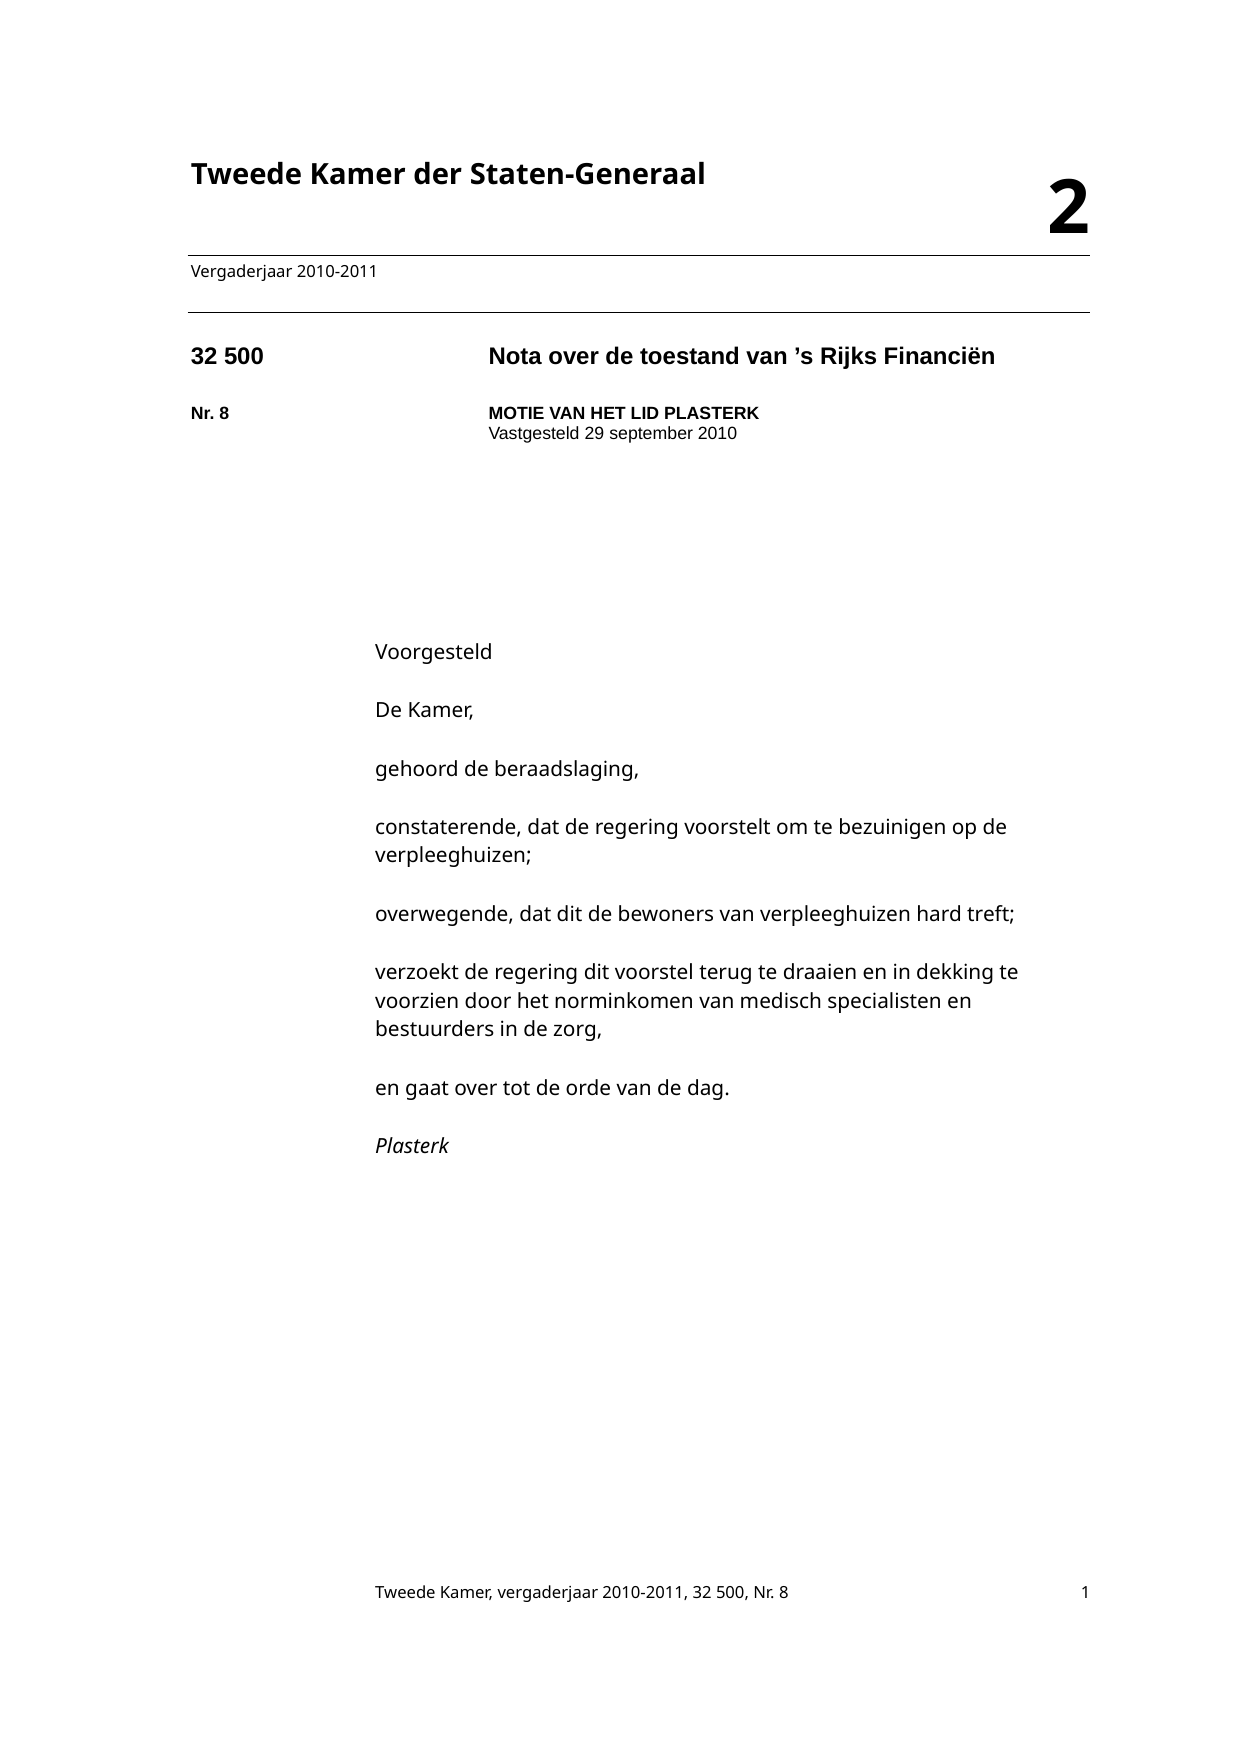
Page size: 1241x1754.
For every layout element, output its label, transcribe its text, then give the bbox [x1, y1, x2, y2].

text en gaat over tot de orde van de dag. [375, 1073, 1090, 1101]
table_header Tweede Kamer der Staten-Generaal [188, 150, 909, 255]
table_cell MOTIE VAN HET LID PLASTERK Vastgesteld 29 september 2010 [485, 399, 1090, 518]
table_cell Nr. 8 [188, 399, 485, 518]
table_cell Nota over de toestand van ’s Rijks Financiën [485, 339, 1090, 399]
table_cell Vergaderjaar 2010-2011 [188, 256, 485, 312]
text Voorgesteld [375, 637, 1090, 665]
text verzoekt de regering dit voorstel terug te draaien en in dekking te voorzien door het norminkomen van medisch specialisten en bestuurders in de zorg, [375, 957, 1090, 1043]
text gehoord de beraadslaging, [375, 754, 1090, 782]
text overwegende, dat dit de bewoners van verpleeghuizen hard treft; [375, 899, 1090, 927]
table_cell [485, 313, 1090, 339]
text Plasterk [375, 1131, 1090, 1160]
text De Kamer, [375, 695, 1090, 724]
table_cell [485, 256, 1090, 312]
text constaterende, dat de regering voorstelt om te bezuinigen op de verpleeghuizen; [375, 812, 1090, 869]
table_cell 32 500 [188, 339, 485, 399]
table_header 2 [910, 150, 1090, 255]
table_cell [188, 313, 485, 339]
